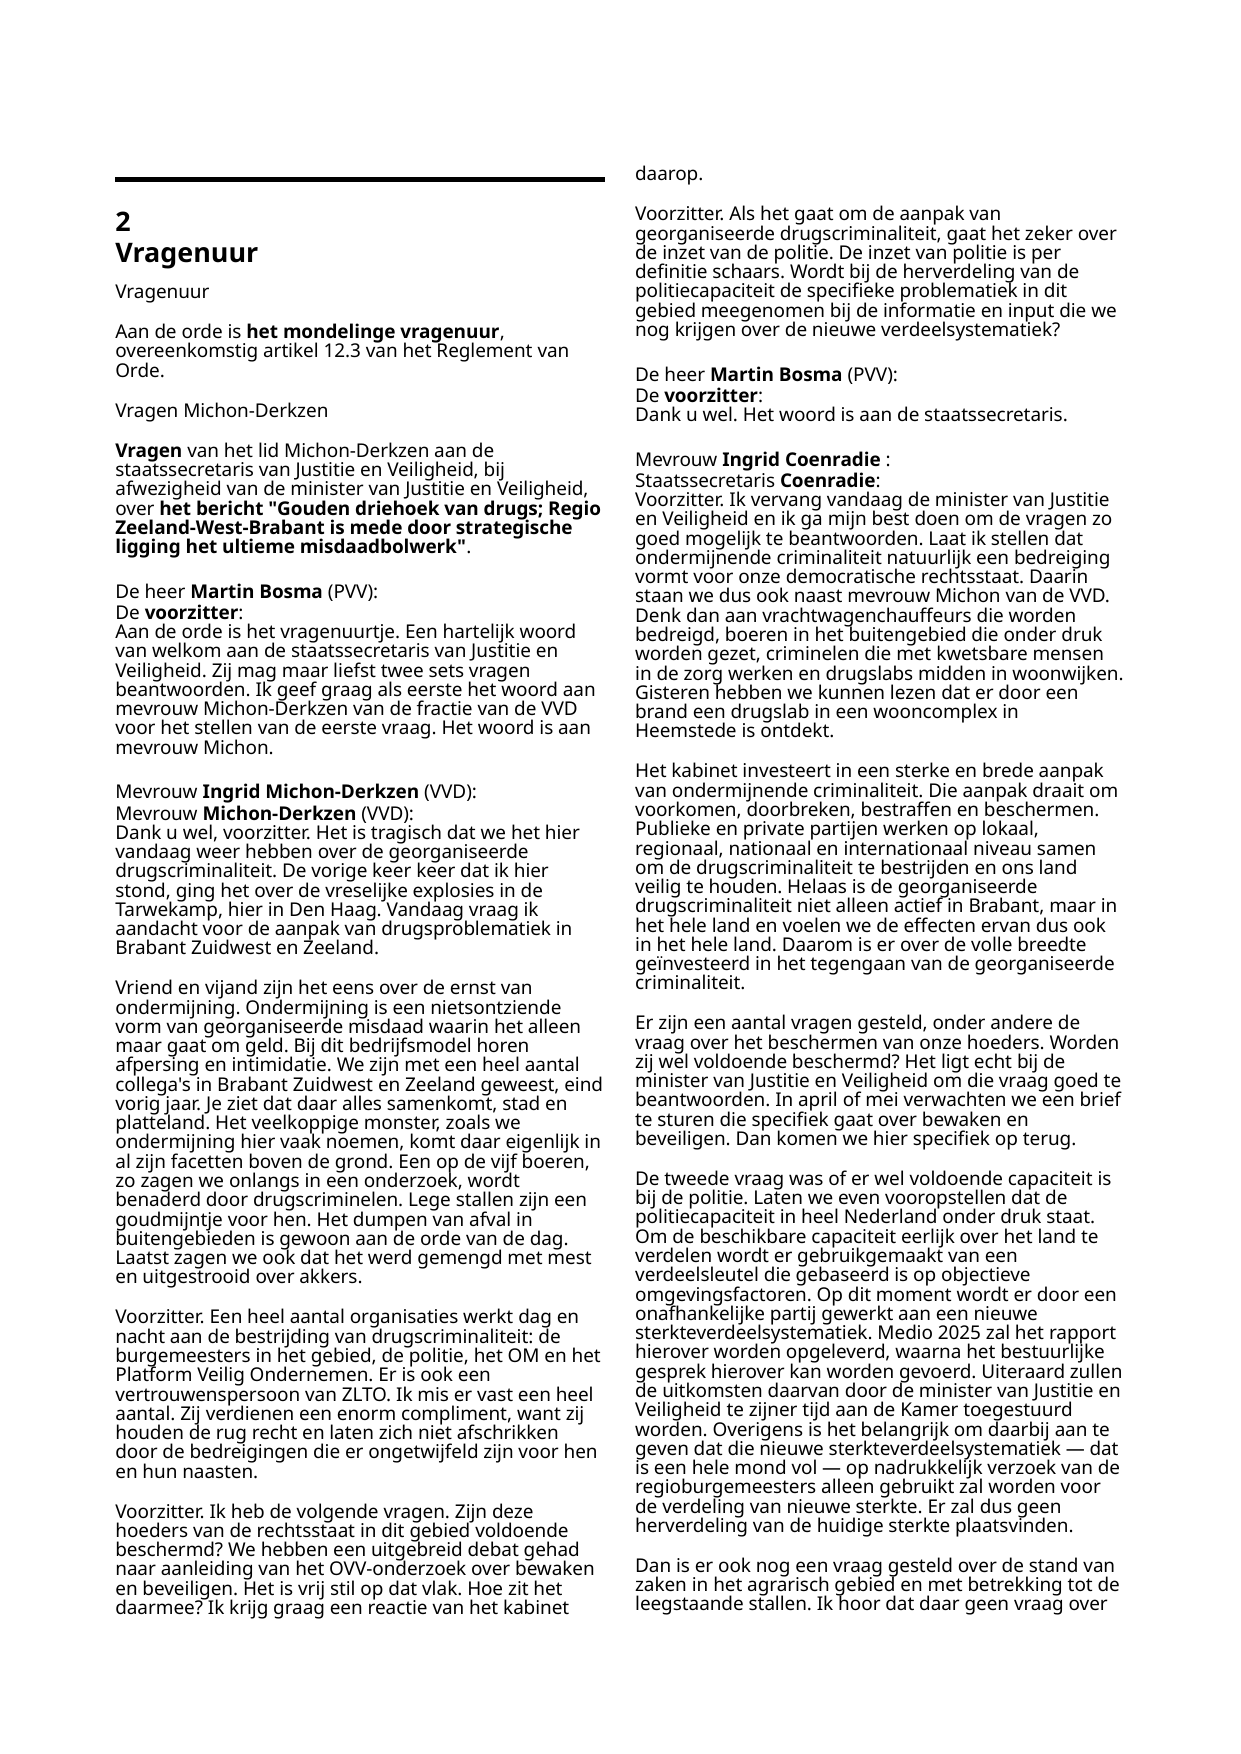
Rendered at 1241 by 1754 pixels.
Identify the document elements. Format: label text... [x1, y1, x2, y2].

text Voorzitter. Een heel aantal organisaties werkt dag en nacht aan de bestrijding van drugscriminaliteit: de burgemeesters in het gebied, de politie, het OM en het Platform Veilig Ondernemen. Er is ook een vertrouwenspersoon van ZLTO. Ik mis er vast een heel aantal. Zij verdienen een enorm compliment, want zij houden de rug recht en laten zich niet afschrikken door de bedreigingen die er ongetwijfeld zijn voor hen en hun naasten. [115, 1308, 605, 1482]
text De voorzitter: [115, 604, 605, 623]
text Mevrouw Ingrid Michon-Derkzen (VVD): [115, 779, 605, 804]
text Mevrouw Ingrid Coenradie : [635, 446, 1125, 472]
text Aan de orde is het vragenuurtje. Een hartelijk woord van welkom aan de staatssecretaris van Justitie en Veiligheid. Zij mag maar liefst twee sets vragen beantwoorden. Ik geef graag als eerste het woord aan mevrouw Michon-Derkzen van de fractie van de VVD voor het stellen van de eerste vraag. Het woord is aan mevrouw Michon. [115, 623, 605, 758]
text Voorzitter. Ik heb de volgende vragen. Zijn deze hoeders van de rechtsstaat in dit gebied voldoende beschermd? We hebben een uitgebreid debat gehad naar aanleiding van het OVV-onderzoek over bewaken en beveiligen. Het is vrij stil op dat vlak. Hoe zit het daarmee? Ik krijg graag een reactie van het kabinet [115, 1503, 605, 1618]
text Staatssecretaris Coenradie: [635, 472, 1125, 491]
text Dank u wel. Het woord is aan de staatssecretaris. [635, 406, 1125, 425]
text daarop. [635, 165, 1125, 184]
text Aan de orde is het mondelinge vragenuur, overeenkomstig artikel 12.3 van het Reglement van Orde. [115, 323, 605, 381]
text Dank u wel, voorzitter. Het is tragisch dat we het hier vandaag weer hebben over de georganiseerde drugscriminaliteit. De vorige keer keer dat ik hier stond, ging het over de vreselijke explosies in de Tarwekamp, hier in Den Haag. Vandaag vraag ik aandacht voor de aanpak van drugsproblematiek in Brabant Zuidwest en Zeeland. [115, 824, 605, 959]
text De tweede vraag was of er wel voldoende capaciteit is bij de politie. Laten we even vooropstellen dat de politiecapaciteit in heel Nederland onder druk staat. Om de beschikbare capaciteit eerlijk over het land te verdelen wordt er gebruikgemaakt van een verdeelsleutel die gebaseerd is op objectieve omgevingsfactoren. Op dit moment wordt er door een onafhankelijke partij gewerkt aan een nieuwe sterkteverdeelsystematiek. Medio 2025 zal het rapport hierover worden opgeleverd, waarna het bestuurlijke gesprek hierover kan worden gevoerd. Uiteraard zullen de uitkomsten daarvan door de minister van Justitie en Veiligheid te zijner tijd aan de Kamer toegestuurd worden. Overigens is het belangrijk om daarbij aan te geven dat die nieuwe sterkteverdeelsystematiek — dat is een hele mond vol — op nadrukkelijk verzoek van de regioburgemeesters alleen gebruikt zal worden voor de verdeling van nieuwe sterkte. Er zal dus geen herverdeling van de huidige sterkte plaatsvinden. [635, 1170, 1125, 1536]
text Vragen van het lid Michon-Derkzen aan de staatssecretaris van Justitie en Veiligheid, bij afwezigheid van de minister van Justitie en Veiligheid, over het bericht "Gouden driehoek van drugs; Regio Zeeland-West-Brabant is mede door strategische ligging het ultieme misdaadbolwerk". [115, 442, 605, 557]
text 2 [115, 203, 605, 239]
text Mevrouw Michon-Derkzen (VVD): [115, 804, 605, 824]
text Er zijn een aantal vragen gesteld, onder andere de vraag over het beschermen van onze hoeders. Worden zij wel voldoende beschermd? Het ligt echt bij de minister van Justitie en Veiligheid om die vraag goed te beantwoorden. In april of mei verwachten we een brief te sturen die specifiek gaat over bewaken en beveiligen. Dan komen we hier specifiek op terug. [635, 1014, 1125, 1149]
text Vragen Michon-Derkzen [115, 402, 605, 421]
text Voorzitter. Als het gaat om de aanpak van georganiseerde drugscriminaliteit, gaat het zeker over de inzet van de politie. De inzet van politie is per definitie schaars. Wordt bij de herverdeling van de politiecapaciteit de specifieke problematiek in dit gebied meegenomen bij de informatie en input die we nog krijgen over de nieuwe verdeelsystematiek? [635, 205, 1125, 340]
text De heer Martin Bosma (PVV): [635, 361, 1125, 387]
text Vragenuur [115, 239, 605, 283]
text Voorzitter. Ik vervang vandaag de minister van Justitie en Veiligheid en ik ga mijn best doen om de vragen zo goed mogelijk te beantwoorden. Laat ik stellen dat ondermijnende criminaliteit natuurlijk een bedreiging vormt voor onze democratische rechtsstaat. Daarin staan we dus ook naast mevrouw Michon van de VVD. Denk dan aan vrachtwagenchauffeurs die worden bedreigd, boeren in het buitengebied die onder druk worden gezet, criminelen die met kwetsbare mensen in de zorg werken en drugslabs midden in woonwijken. Gisteren hebben we kunnen lezen dat er door een brand een drugslab in een wooncomplex in Heemstede is ontdekt. [635, 491, 1125, 742]
text De heer Martin Bosma (PVV): [115, 578, 605, 604]
text De voorzitter: [635, 387, 1125, 406]
text Dan is er ook nog een vraag gesteld over de stand van zaken in het agrarisch gebied en met betrekking tot de leegstaande stallen. Ik hoor dat daar geen vraag over [635, 1557, 1125, 1615]
text Vragenuur [115, 283, 605, 302]
text Het kabinet investeert in een sterke en brede aanpak van ondermijnende criminaliteit. Die aanpak draait om voorkomen, doorbreken, bestraffen en beschermen. Publieke en private partijen werken op lokaal, regionaal, nationaal en internationaal niveau samen om de drugscriminaliteit te bestrijden en ons land veilig te houden. Helaas is de georganiseerde drugscriminaliteit niet alleen actief in Brabant, maar in het hele land en voelen we de effecten ervan dus ook in het hele land. Daarom is er over de volle breedte geïnvesteerd in het tegengaan van de georganiseerde criminaliteit. [635, 762, 1125, 994]
text Vriend en vijand zijn het eens over de ernst van ondermijning. Ondermijning is een nietsontziende vorm van georganiseerde misdaad waarin het alleen maar gaat om geld. Bij dit bedrijfsmodel horen afpersing en intimidatie. We zijn met een heel aantal collega's in Brabant Zuidwest en Zeeland geweest, eind vorig jaar. Je ziet dat daar alles samenkomt, stad en platteland. Het veelkoppige monster, zoals we ondermijning hier vaak noemen, komt daar eigenlijk in al zijn facetten boven de grond. Een op de vijf boeren, zo zagen we onlangs in een onderzoek, wordt benaderd door drugscriminelen. Lege stallen zijn een goudmijntje voor hen. Het dumpen van afval in buitengebieden is gewoon aan de orde van de dag. Laatst zagen we ook dat het werd gemengd met mest en uitgestrooid over akkers. [115, 979, 605, 1288]
